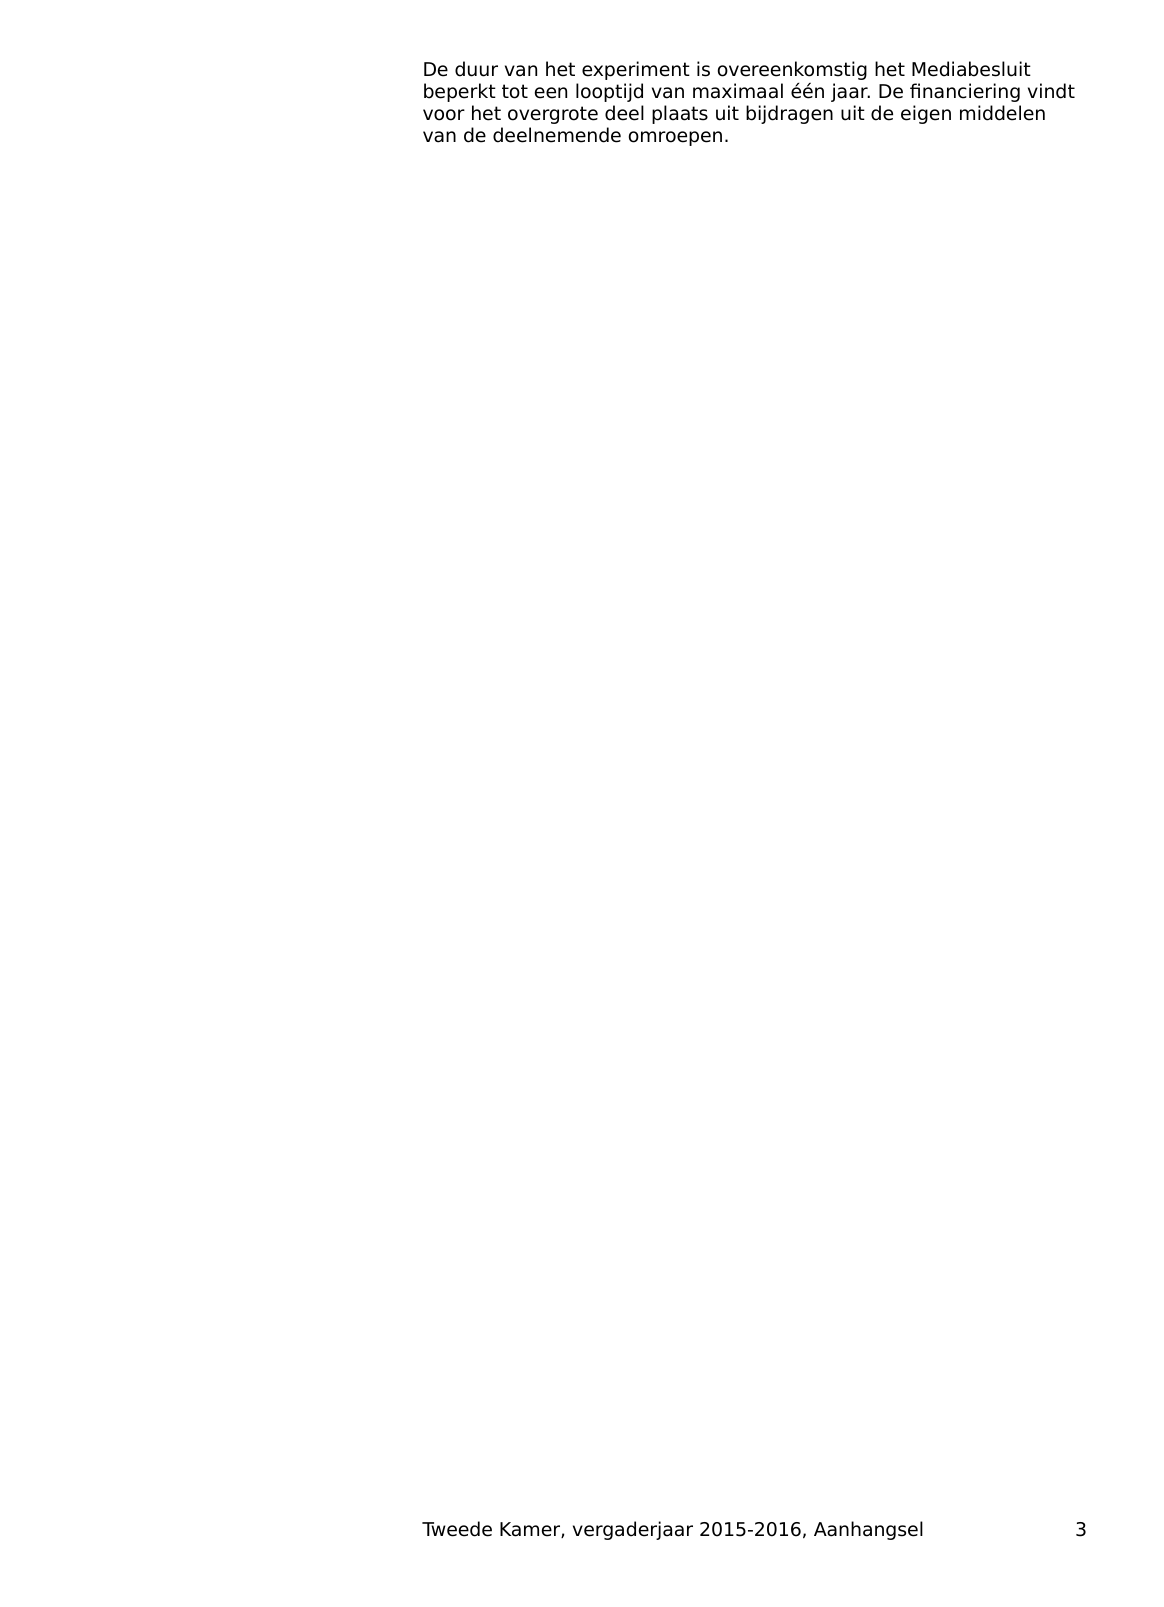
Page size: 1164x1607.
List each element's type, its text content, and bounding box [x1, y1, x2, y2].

text De duur van het experiment is overeenkomstig het Mediabesluit beperkt tot een looptijd van maximaal één jaar. De financiering vindt voor het overgrote deel plaats uit bijdragen uit de eigen middelen van de deelnemende omroepen. [422, 59, 1087, 147]
